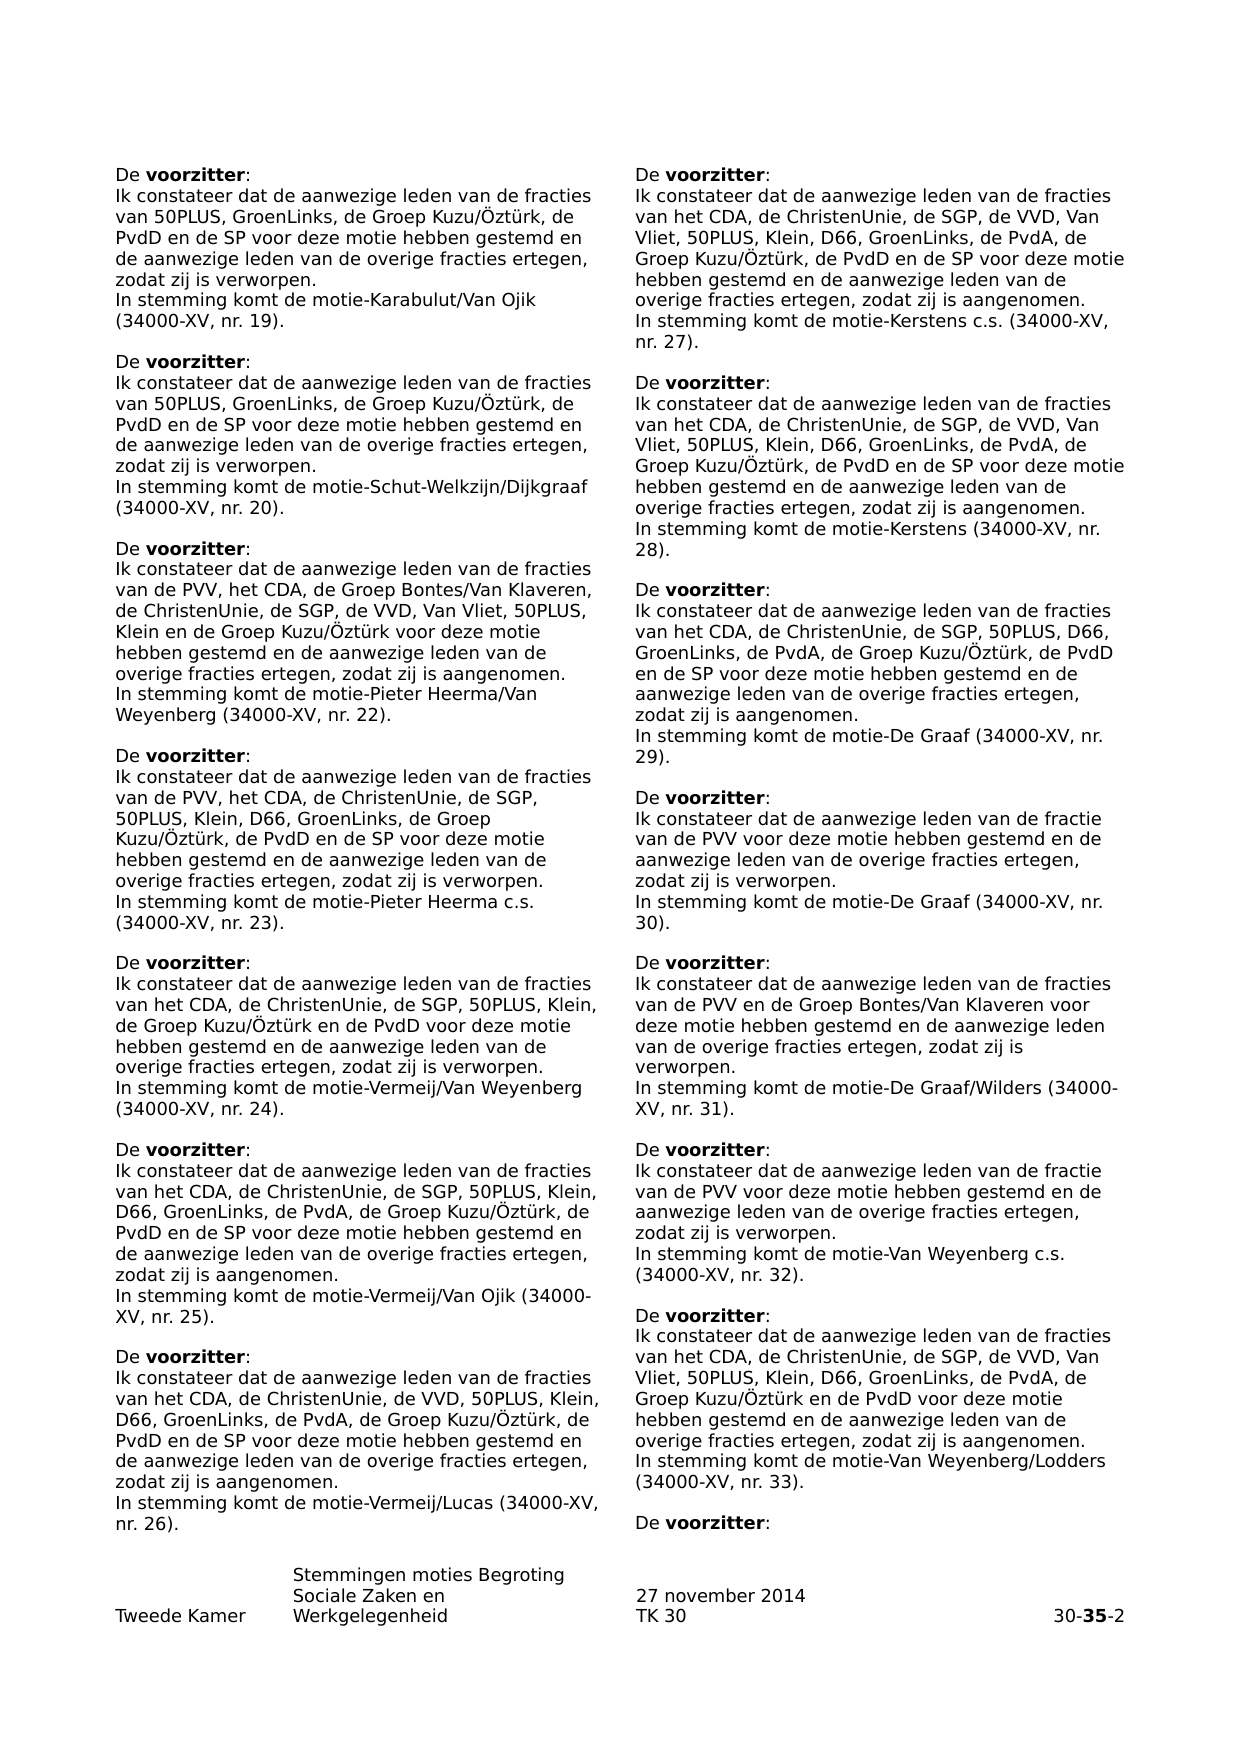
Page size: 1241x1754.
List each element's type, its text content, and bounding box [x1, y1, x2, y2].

text In stemming komt de motie-Schut-Welkzijn/Dijkgraaf (34000-XV, nr. 20). [115, 477, 605, 518]
text In stemming komt de motie-Pieter Heerma c.s. (34000-XV, nr. 23). [115, 892, 605, 933]
text Ik constateer dat de aanwezige leden van de fracties van het CDA, de ChristenUnie, de SGP, de VVD, Van Vliet, 50PLUS, Klein, D66, GroenLinks, de PvdA, de Groep Kuzu/Öztürk, de PvdD en de SP voor deze motie hebben gestemd en de aanwezige leden van de overige fracties ertegen, zodat zij is aangenomen. [635, 393, 1125, 518]
text In stemming komt de motie-De Graaf (34000-XV, nr. 29). [635, 726, 1125, 767]
text De voorzitter: [635, 1140, 1125, 1161]
text Ik constateer dat de aanwezige leden van de fractie van de PVV voor deze motie hebben gestemd en de aanwezige leden van de overige fracties ertegen, zodat zij is verworpen. [635, 1161, 1125, 1244]
text In stemming komt de motie-Vermeij/Lucas (34000-XV, nr. 26). [115, 1493, 605, 1534]
text Ik constateer dat de aanwezige leden van de fracties van 50PLUS, GroenLinks, de Groep Kuzu/Öztürk, de PvdD en de SP voor deze motie hebben gestemd en de aanwezige leden van de overige fracties ertegen, zodat zij is verworpen. [115, 373, 605, 477]
text In stemming komt de motie-De Graaf (34000-XV, nr. 30). [635, 892, 1125, 933]
text In stemming komt de motie-Kerstens c.s. (34000-XV, nr. 27). [635, 311, 1125, 353]
text De voorzitter: [635, 1306, 1125, 1326]
text De voorzitter: [115, 165, 605, 186]
text In stemming komt de motie-Pieter Heerma/Van Weyenberg (34000-XV, nr. 22). [115, 684, 605, 726]
text In stemming komt de motie-Van Weyenberg c.s. (34000-XV, nr. 32). [635, 1244, 1125, 1286]
text Ik constateer dat de aanwezige leden van de fracties van de PVV, het CDA, de Groep Bontes/Van Klaveren, de ChristenUnie, de SGP, de VVD, Van Vliet, 50PLUS, Klein en de Groep Kuzu/Öztürk voor deze motie hebben gestemd en de aanwezige leden van de overige fracties ertegen, zodat zij is aangenomen. [115, 559, 605, 684]
text Ik constateer dat de aanwezige leden van de fracties van het CDA, de ChristenUnie, de SGP, 50PLUS, D66, GroenLinks, de PvdA, de Groep Kuzu/Öztürk, de PvdD en de SP voor deze motie hebben gestemd en de aanwezige leden van de overige fracties ertegen, zodat zij is aangenomen. [635, 601, 1125, 726]
text De voorzitter: [115, 1140, 605, 1161]
text De voorzitter: [115, 352, 605, 373]
text In stemming komt de motie-De Graaf/Wilders (34000-XV, nr. 31). [635, 1078, 1125, 1120]
text Ik constateer dat de aanwezige leden van de fracties van de PVV en de Groep Bontes/Van Klaveren voor deze motie hebben gestemd en de aanwezige leden van de overige fracties ertegen, zodat zij is verworpen. [635, 974, 1125, 1078]
text Ik constateer dat de aanwezige leden van de fracties van de PVV, het CDA, de ChristenUnie, de SGP, 50PLUS, Klein, D66, GroenLinks, de Groep Kuzu/Öztürk, de PvdD en de SP voor deze motie hebben gestemd en de aanwezige leden van de overige fracties ertegen, zodat zij is verworpen. [115, 767, 605, 892]
text De voorzitter: [635, 580, 1125, 601]
text Ik constateer dat de aanwezige leden van de fracties van het CDA, de ChristenUnie, de SGP, de VVD, Van Vliet, 50PLUS, Klein, D66, GroenLinks, de PvdA, de Groep Kuzu/Öztürk en de PvdD voor deze motie hebben gestemd en de aanwezige leden van de overige fracties ertegen, zodat zij is aangenomen. [635, 1326, 1125, 1451]
text Ik constateer dat de aanwezige leden van de fracties van 50PLUS, GroenLinks, de Groep Kuzu/Öztürk, de PvdD en de SP voor deze motie hebben gestemd en de aanwezige leden van de overige fracties ertegen, zodat zij is verworpen. [115, 186, 605, 290]
text Ik constateer dat de aanwezige leden van de fracties van het CDA, de ChristenUnie, de SGP, 50PLUS, Klein, D66, GroenLinks, de PvdA, de Groep Kuzu/Öztürk, de PvdD en de SP voor deze motie hebben gestemd en de aanwezige leden van de overige fracties ertegen, zodat zij is aangenomen. [115, 1161, 605, 1286]
text De voorzitter: [635, 165, 1125, 186]
text In stemming komt de motie-Kerstens (34000-XV, nr. 28). [635, 518, 1125, 560]
text Ik constateer dat de aanwezige leden van de fractie van de PVV voor deze motie hebben gestemd en de aanwezige leden van de overige fracties ertegen, zodat zij is verworpen. [635, 808, 1125, 892]
text Ik constateer dat de aanwezige leden van de fracties van het CDA, de ChristenUnie, de VVD, 50PLUS, Klein, D66, GroenLinks, de PvdA, de Groep Kuzu/Öztürk, de PvdD en de SP voor deze motie hebben gestemd en de aanwezige leden van de overige fracties ertegen, zodat zij is aangenomen. [115, 1368, 605, 1493]
text In stemming komt de motie-Van Weyenberg/Lodders (34000-XV, nr. 33). [635, 1451, 1125, 1493]
text De voorzitter: [635, 373, 1125, 393]
text De voorzitter: [635, 1513, 1125, 1534]
text Ik constateer dat de aanwezige leden van de fracties van het CDA, de ChristenUnie, de SGP, 50PLUS, Klein, de Groep Kuzu/Öztürk en de PvdD voor deze motie hebben gestemd en de aanwezige leden van de overige fracties ertegen, zodat zij is verworpen. [115, 974, 605, 1078]
text De voorzitter: [115, 1347, 605, 1368]
text De voorzitter: [115, 746, 605, 767]
text De voorzitter: [635, 953, 1125, 974]
text In stemming komt de motie-Karabulut/Van Ojik (34000-XV, nr. 19). [115, 290, 605, 332]
text In stemming komt de motie-Vermeij/Van Weyenberg (34000-XV, nr. 24). [115, 1078, 605, 1120]
text De voorzitter: [115, 538, 605, 559]
text De voorzitter: [635, 787, 1125, 808]
text Ik constateer dat de aanwezige leden van de fracties van het CDA, de ChristenUnie, de SGP, de VVD, Van Vliet, 50PLUS, Klein, D66, GroenLinks, de PvdA, de Groep Kuzu/Öztürk, de PvdD en de SP voor deze motie hebben gestemd en de aanwezige leden van de overige fracties ertegen, zodat zij is aangenomen. [635, 186, 1125, 311]
text In stemming komt de motie-Vermeij/Van Ojik (34000-XV, nr. 25). [115, 1286, 605, 1327]
text De voorzitter: [115, 953, 605, 974]
